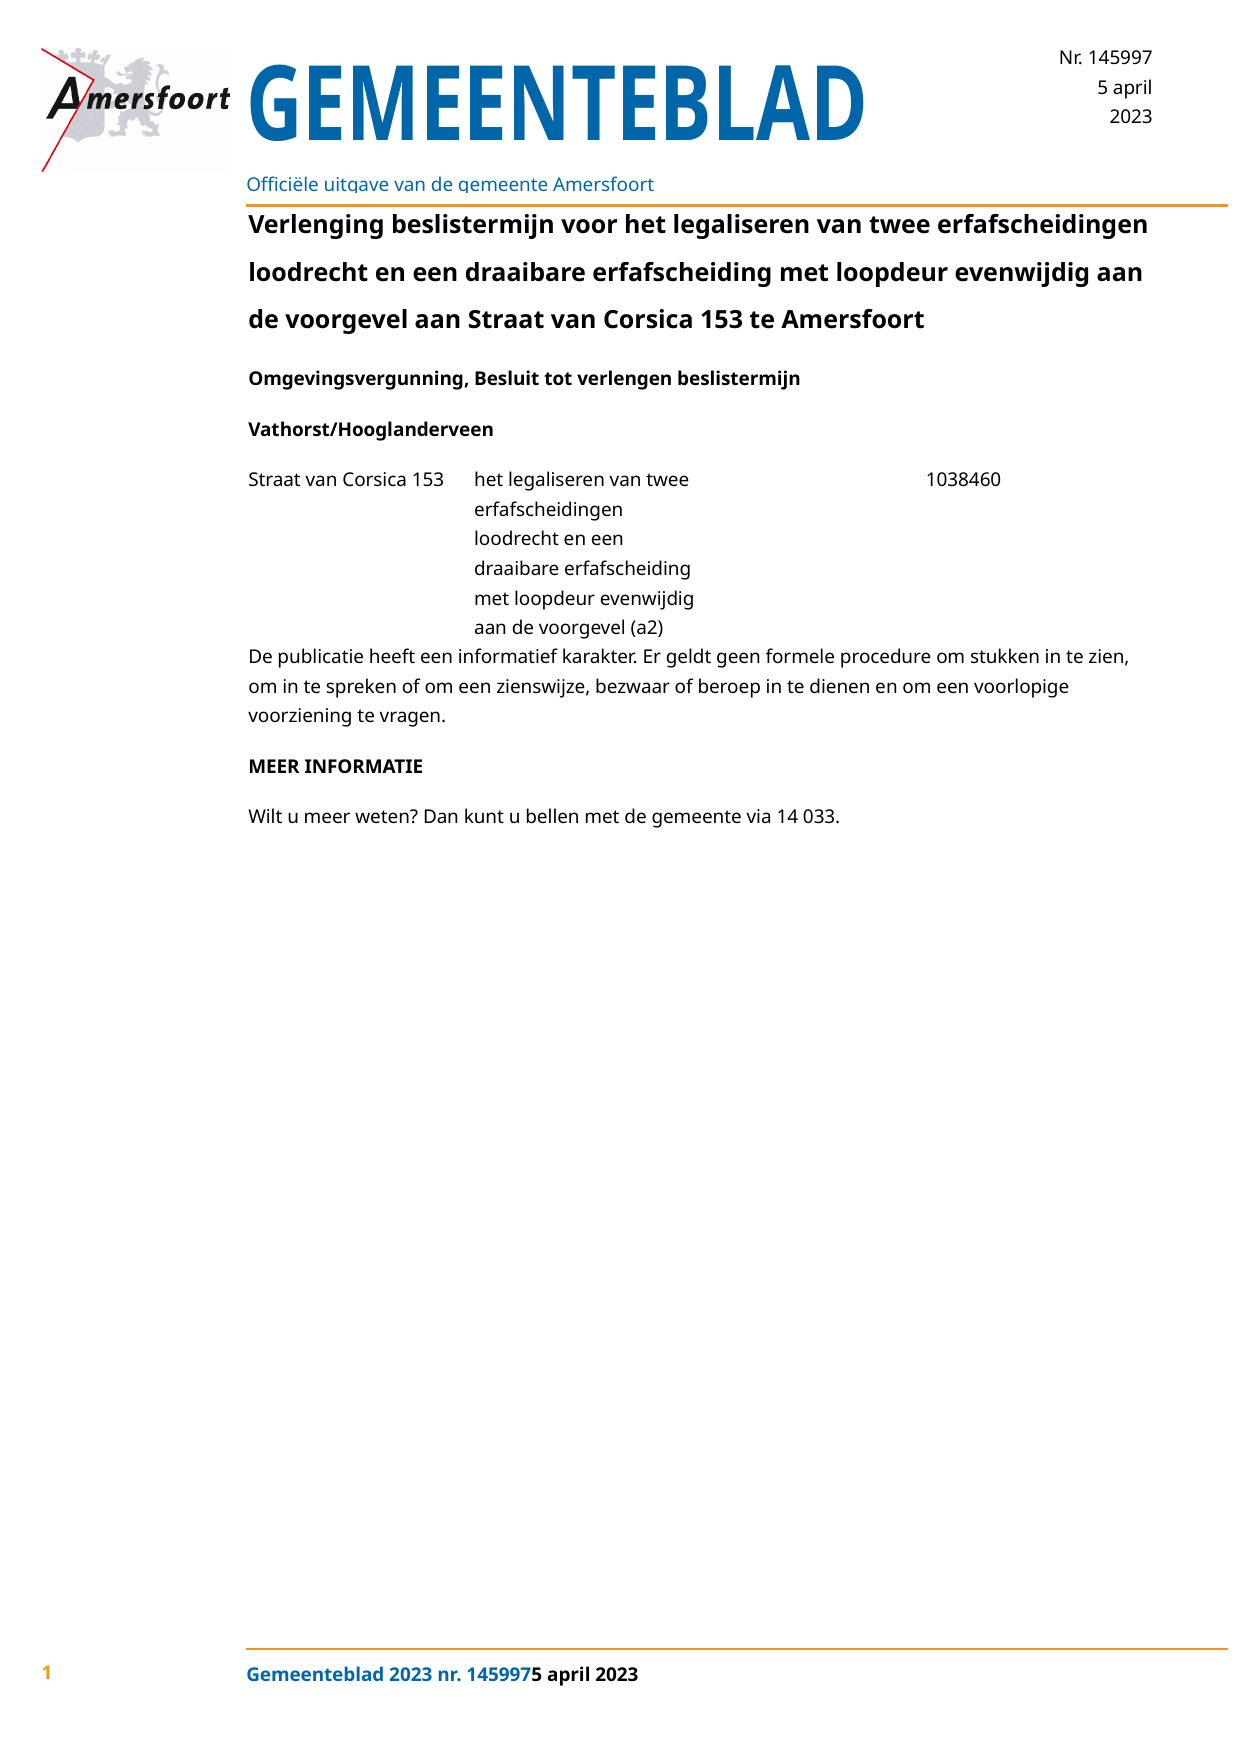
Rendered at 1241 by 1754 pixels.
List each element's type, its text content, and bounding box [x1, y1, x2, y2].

text Verlenging beslistermijn voor het legaliseren van twee erfafscheidingen loodrecht en een draaibare erfafscheiding met loopdeur evenwijdig aan de voorgevel aan Straat van Corsica 153 te Amersfoort [248, 207, 1152, 336]
text MEER INFORMATIE [248, 753, 1152, 779]
picture [41, 47, 231, 172]
table_header Straat van Corsica 153 [248, 466, 474, 640]
table_header 1038460 [926, 466, 1152, 640]
text Omgevingsvergunning, Besluit tot verlengen beslistermijn [248, 366, 1152, 391]
table_header het legaliseren van twee erfafscheidingen loodrecht en een draaibare erfafscheiding met loopdeur evenwijdig aan de voorgevel (a2) [474, 466, 700, 640]
text De publicatie heeft een informatief karakter. Er geldt geen formele procedure om stukken in te zien, om in te spreken of om een zienswijze, bezwaar of beroep in te dienen en om een voorlopige voorziening te vragen. [248, 643, 1152, 728]
text Wilt u meer weten? Dan kunt u bellen met de gemeente via 14 033. [248, 803, 1152, 829]
text Vathorst/Hooglanderveen [248, 416, 1152, 442]
table_header [700, 466, 926, 640]
